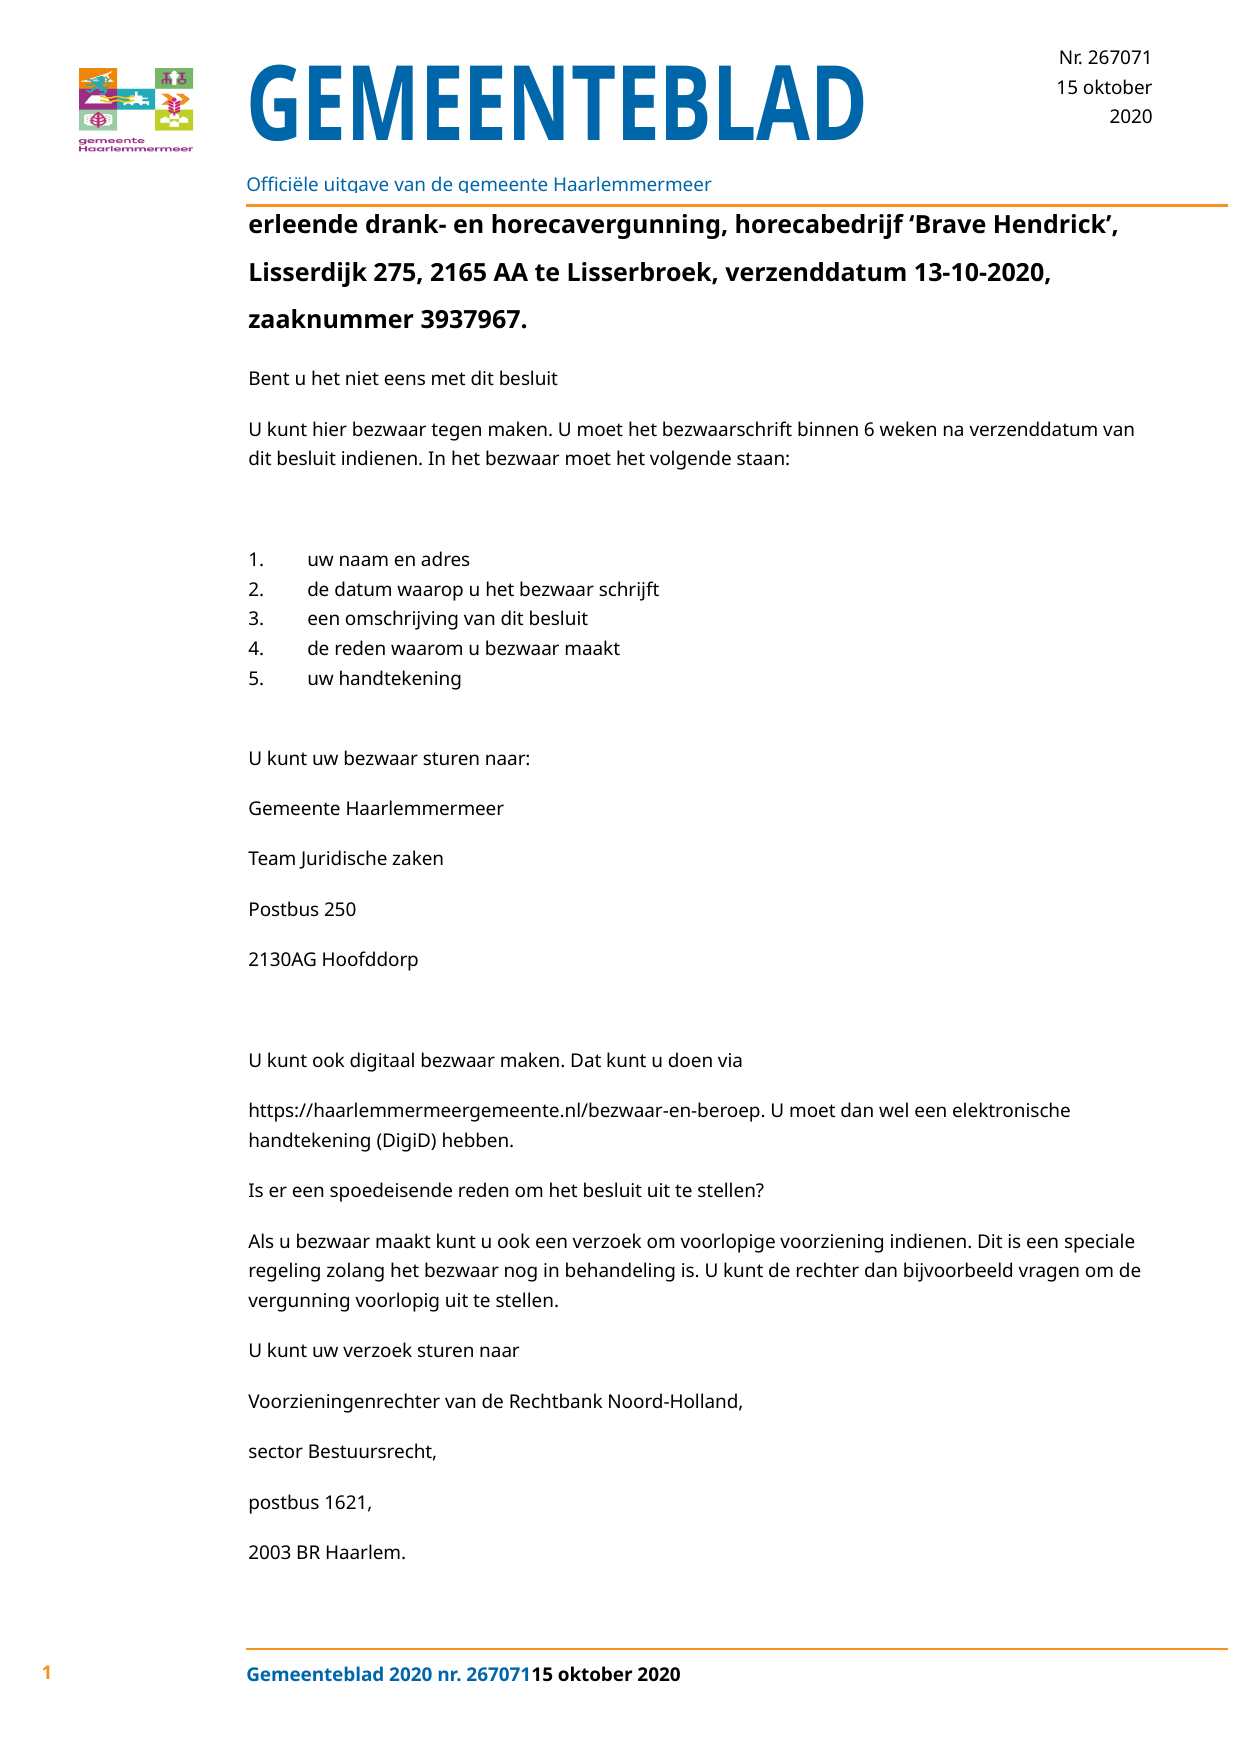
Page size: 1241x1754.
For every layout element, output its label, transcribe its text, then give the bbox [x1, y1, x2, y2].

text U kunt ook digitaal bezwaar maken. Dat kunt u doen via [248, 1047, 1152, 1073]
text erleende drank- en horecavergunning, horecabedrijf ‘Brave Hendrick’, Lisserdijk 275, 2165 AA te Lisserbroek, verzenddatum 13-10-2020, zaaknummer 3937967. [248, 207, 1152, 336]
list uw naam en adres [248, 546, 1152, 572]
text Als u bezwaar maakt kunt u ook een verzoek om voorlopige voorziening indienen. Dit is een speciale regeling zolang het bezwaar nog in behandeling is. U kunt de rechter dan bijvoorbeeld vragen om de vergunning voorlopig uit te stellen. [248, 1228, 1152, 1313]
text Voorzieningenrechter van de Rechtbank Noord-Holland, [248, 1388, 1152, 1414]
text Bent u het niet eens met dit besluit [248, 366, 1152, 391]
text U kunt uw verzoek sturen naar [248, 1338, 1152, 1363]
text Team Juridische zaken [248, 846, 1152, 871]
text 2003 BR Haarlem. [248, 1539, 1152, 1565]
list de datum waarop u het bezwaar schrijft [248, 576, 1152, 602]
text Is er een spoedeisende reden om het besluit uit te stellen? [248, 1178, 1152, 1203]
list de reden waarom u bezwaar maakt [248, 635, 1152, 661]
text sector Bestuursrecht, [248, 1438, 1152, 1464]
picture [41, 47, 231, 172]
text U kunt uw bezwaar sturen naar: [248, 745, 1152, 770]
text Gemeente Haarlemmermeer [248, 795, 1152, 821]
text 2130AG Hoofddorp [248, 946, 1152, 972]
text postbus 1621, [248, 1489, 1152, 1514]
list uw handtekening [248, 665, 1152, 690]
text Postbus 250 [248, 896, 1152, 922]
list een omschrijving van dit besluit [248, 606, 1152, 631]
text https://haarlemmermeergemeente.nl/bezwaar-en-beroep. U moet dan wel een elektronische handtekening (DigiD) hebben. [248, 1098, 1152, 1153]
text U kunt hier bezwaar tegen maken. U moet het bezwaarschrift binnen 6 weken na verzenddatum van dit besluit indienen. In het bezwaar moet het volgende staan: [248, 416, 1152, 471]
